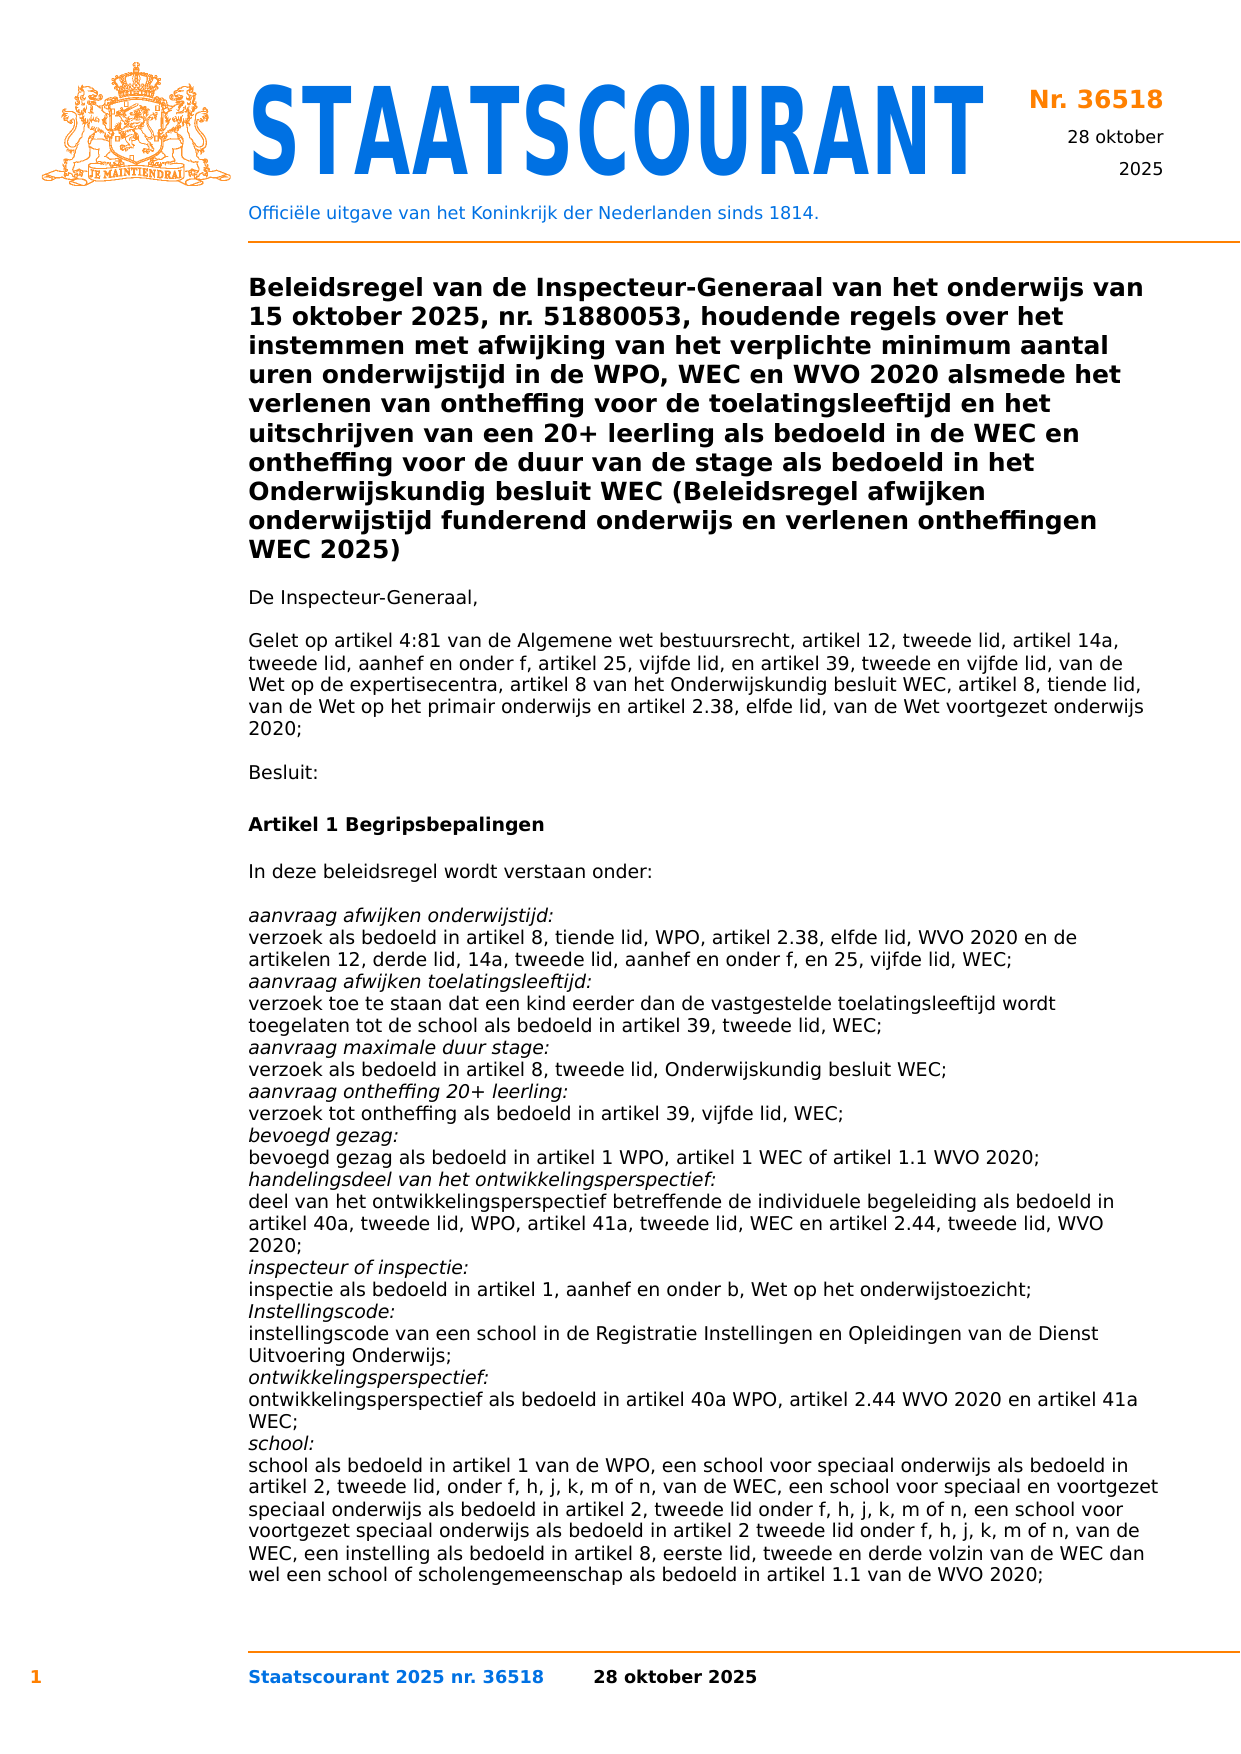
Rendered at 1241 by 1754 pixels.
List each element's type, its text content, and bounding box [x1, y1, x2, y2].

text aanvraag afwijken onderwijstijd: [248, 905, 1163, 927]
table_cell Officiële uitgave van het Koninkrijk der Nederlanden sinds 1814. [248, 203, 1240, 241]
table_cell 28 oktober [998, 121, 1240, 153]
text In deze beleidsregel wordt verstaan onder: [248, 861, 1163, 883]
subtitle Artikel 1 Begripsbepalingen [248, 814, 1163, 836]
text verzoek als bedoeld in artikel 8, tiende lid, WPO, artikel 2.38, elfde lid, WVO 2020 en de artikelen 12, derde lid, 14a, tweede lid, aanhef en onder f, en 25, vijfde lid, WEC; [248, 927, 1163, 971]
table_header Nr. 36518 [998, 62, 1240, 121]
text De Inspecteur-Generaal, [248, 587, 1163, 608]
text school: [248, 1432, 1163, 1454]
text Besluit: [248, 762, 1163, 784]
text ontwikkelingsperspectief als bedoeld in artikel 40a WPO, artikel 2.44 WVO 2020 en artikel 41a WEC; [248, 1388, 1163, 1432]
text aanvraag ontheffing 20+ leerling: [248, 1081, 1163, 1103]
text inspecteur of inspectie: [248, 1257, 1163, 1279]
text verzoek tot ontheffing als bedoeld in artikel 39, vijfde lid, WEC; [248, 1103, 1163, 1125]
table_cell 2025 [998, 153, 1240, 203]
text aanvraag maximale duur stage: [248, 1037, 1163, 1059]
text bevoegd gezag: [248, 1125, 1163, 1147]
text ontwikkelingsperspectief: [248, 1367, 1163, 1388]
text handelingsdeel van het ontwikkelingsperspectief: [248, 1169, 1163, 1191]
text deel van het ontwikkelingsperspectief betreffende de individuele begeleiding als bedoeld in artikel 40a, tweede lid, WPO, artikel 41a, tweede lid, WEC en artikel 2.44, tweede lid, WVO 2020; [248, 1191, 1163, 1257]
text school als bedoeld in artikel 1 van de WPO, een school voor speciaal onderwijs als bedoeld in artikel 2, tweede lid, onder f, h, j, k, m of n, van de WEC, een school voor speciaal en voortgezet speciaal onderwijs als bedoeld in artikel 2, tweede lid onder f, h, j, k, m of n, een school voor voortgezet speciaal onderwijs als bedoeld in artikel 2 tweede lid onder f, h, j, k, m of n, van de WEC, een instelling als bedoeld in artikel 8, eerste lid, tweede en derde volzin van de WEC dan wel een school of scholengemeenschap als bedoeld in artikel 1.1 van de WVO 2020; [248, 1454, 1163, 1586]
text bevoegd gezag als bedoeld in artikel 1 WPO, artikel 1 WEC of artikel 1.1 WVO 2020; [248, 1147, 1163, 1169]
text inspectie als bedoeld in artikel 1, aanhef en onder b, Wet op het onderwijstoezicht; [248, 1279, 1163, 1301]
picture [41, 62, 231, 186]
table_header [25, 62, 248, 241]
table_header STAATSCOURANT [248, 62, 998, 203]
text verzoek als bedoeld in artikel 8, tweede lid, Onderwijskundig besluit WEC; [248, 1059, 1163, 1081]
text instellingscode van een school in de Registratie Instellingen en Opleidingen van de Dienst Uitvoering Onderwijs; [248, 1323, 1163, 1367]
text aanvraag afwijken toelatingsleeftijd: [248, 971, 1163, 993]
subtitle Beleidsregel van de Inspecteur-Generaal van het onderwijs van 15 oktober 2025, nr. 51880053, houdende regels over het instemmen met afwijking van het verplichte minimum aantal uren onderwijstijd in de WPO, WEC en WVO 2020 alsmede het verlenen van ontheffing voor de toelatingsleeftijd en het uitschrijven van een 20+ leerling als bedoeld in de WEC en ontheffing voor de duur van de stage als bedoeld in het Onderwijskundig besluit WEC (Beleidsregel afwijken onderwijstijd funderend onderwijs en verlenen ontheffingen WEC 2025) [248, 273, 1163, 565]
text Instellingscode: [248, 1301, 1163, 1323]
text verzoek toe te staan dat een kind eerder dan de vastgestelde toelatingsleeftijd wordt toegelaten tot de school als bedoeld in artikel 39, tweede lid, WEC; [248, 993, 1163, 1037]
text Gelet op artikel 4:81 van de Algemene wet bestuursrecht, artikel 12, tweede lid, artikel 14a, tweede lid, aanhef en onder f, artikel 25, vijfde lid, en artikel 39, tweede en vijfde lid, van de Wet op de expertisecentra, artikel 8 van het Onderwijskundig besluit WEC, artikel 8, tiende lid, van de Wet op het primair onderwijs en artikel 2.38, elfde lid, van de Wet voortgezet onderwijs 2020; [248, 630, 1163, 740]
